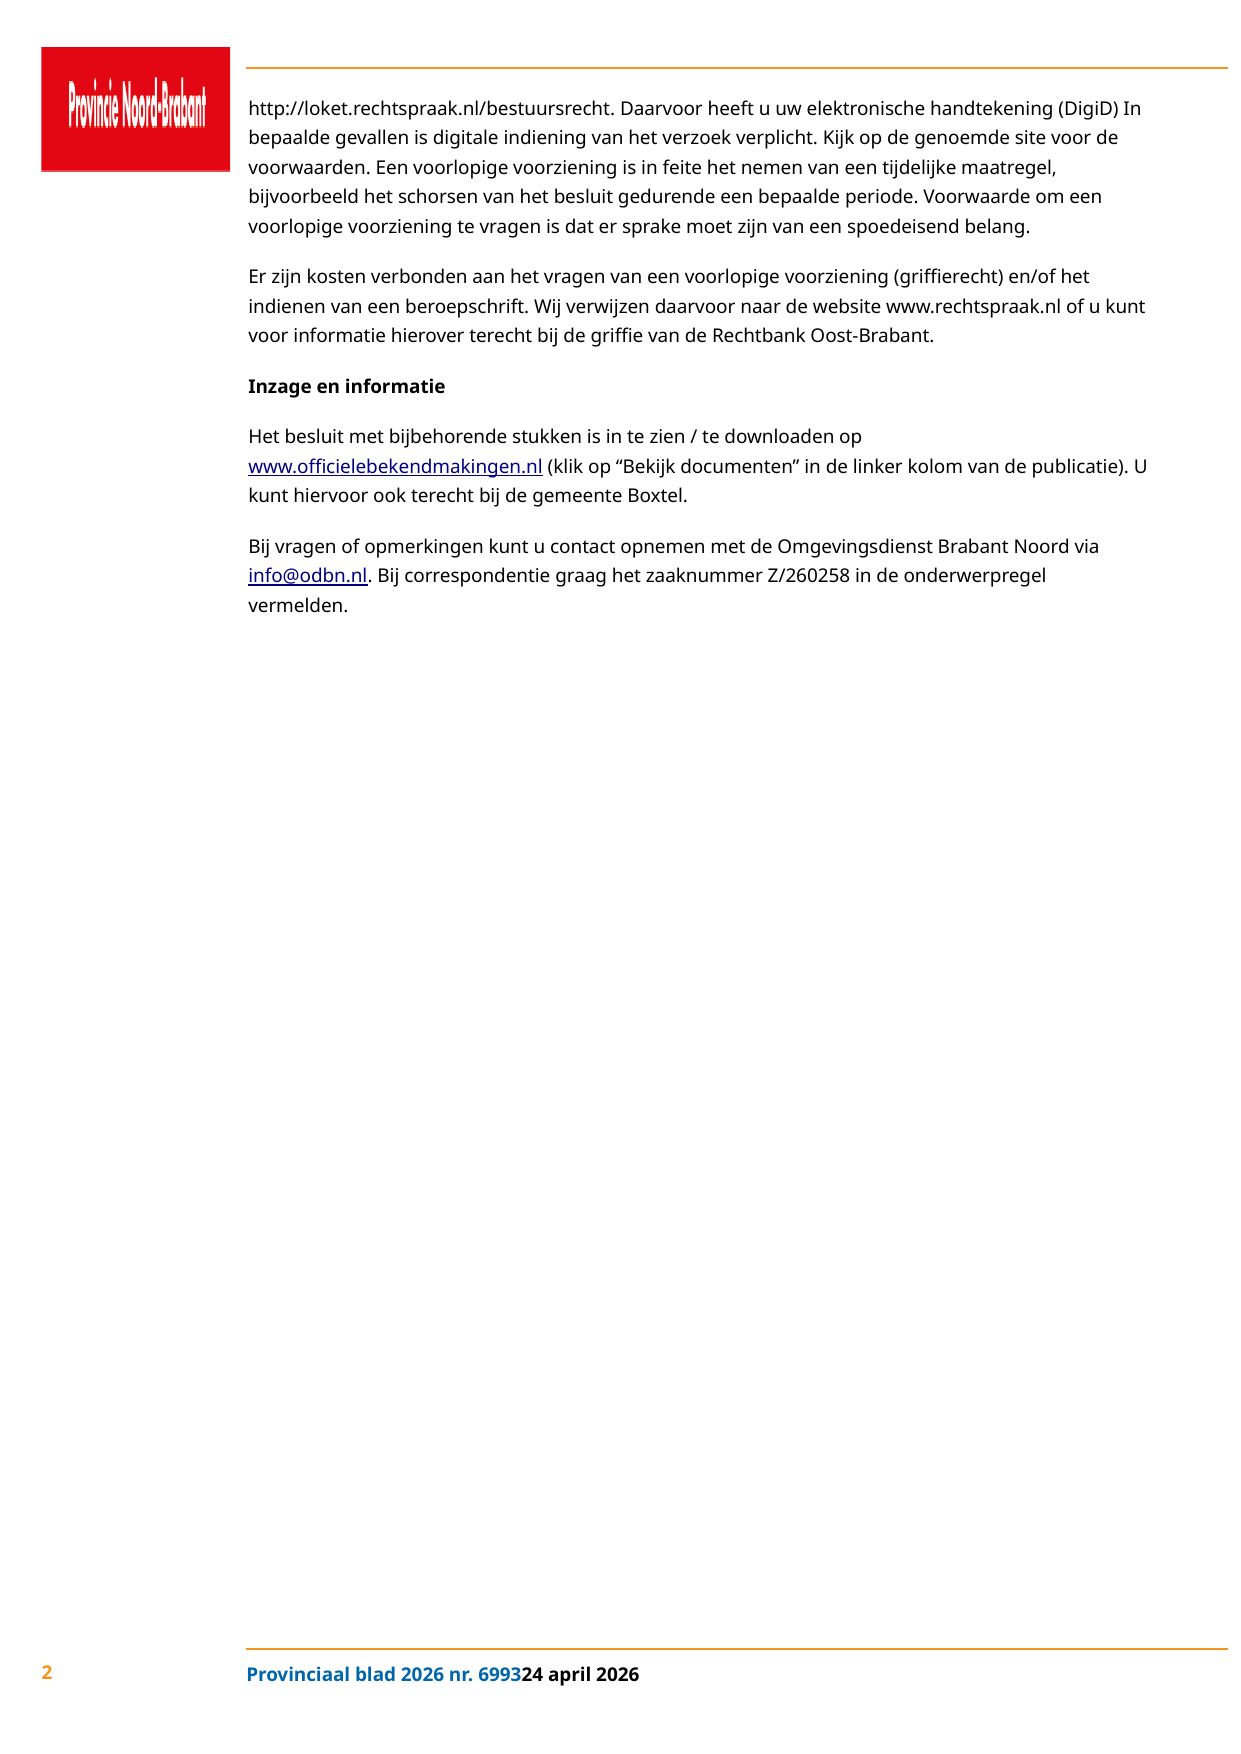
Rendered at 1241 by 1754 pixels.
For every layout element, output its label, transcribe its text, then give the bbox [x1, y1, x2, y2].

text Inzage en informatie [248, 373, 1152, 399]
text http://loket.rechtspraak.nl/bestuursrecht. Daarvoor heeft u uw elektronische handtekening (DigiD) In bepaalde gevallen is digitale indiening van het verzoek verplicht. Kijk op de genoemde site voor de voorwaarden. Een voorlopige voorziening is in feite het nemen van een tijdelijke maatregel, bijvoorbeeld het schorsen van het besluit gedurende een bepaalde periode. Voorwaarde om een voorlopige voorziening te vragen is dat er sprake moet zijn van een spoedeisend belang. [248, 95, 1152, 239]
picture [41, 47, 231, 172]
text Er zijn kosten verbonden aan het vragen van een voorlopige voorziening (griffierecht) en/of het indienen van een beroepschrift. Wij verwijzen daarvoor naar de website www.rechtspraak.nl of u kunt voor informatie hierover terecht bij de griffie van de Rechtbank Oost-Brabant. [248, 263, 1152, 348]
text Het besluit met bijbehorende stukken is in te zien / te downloaden op www.officielebekendmakingen.nl (klik op “Bekijk documenten” in de linker kolom van de publicatie). U kunt hiervoor ook terecht bij de gemeente Boxtel. [248, 423, 1152, 508]
text Bij vragen of opmerkingen kunt u contact opnemen met de Omgevingsdienst Brabant Noord via info@odbn.nl. Bij correspondentie graag het zaaknummer Z/260258 in de onderwerpregel vermelden. [248, 533, 1152, 618]
